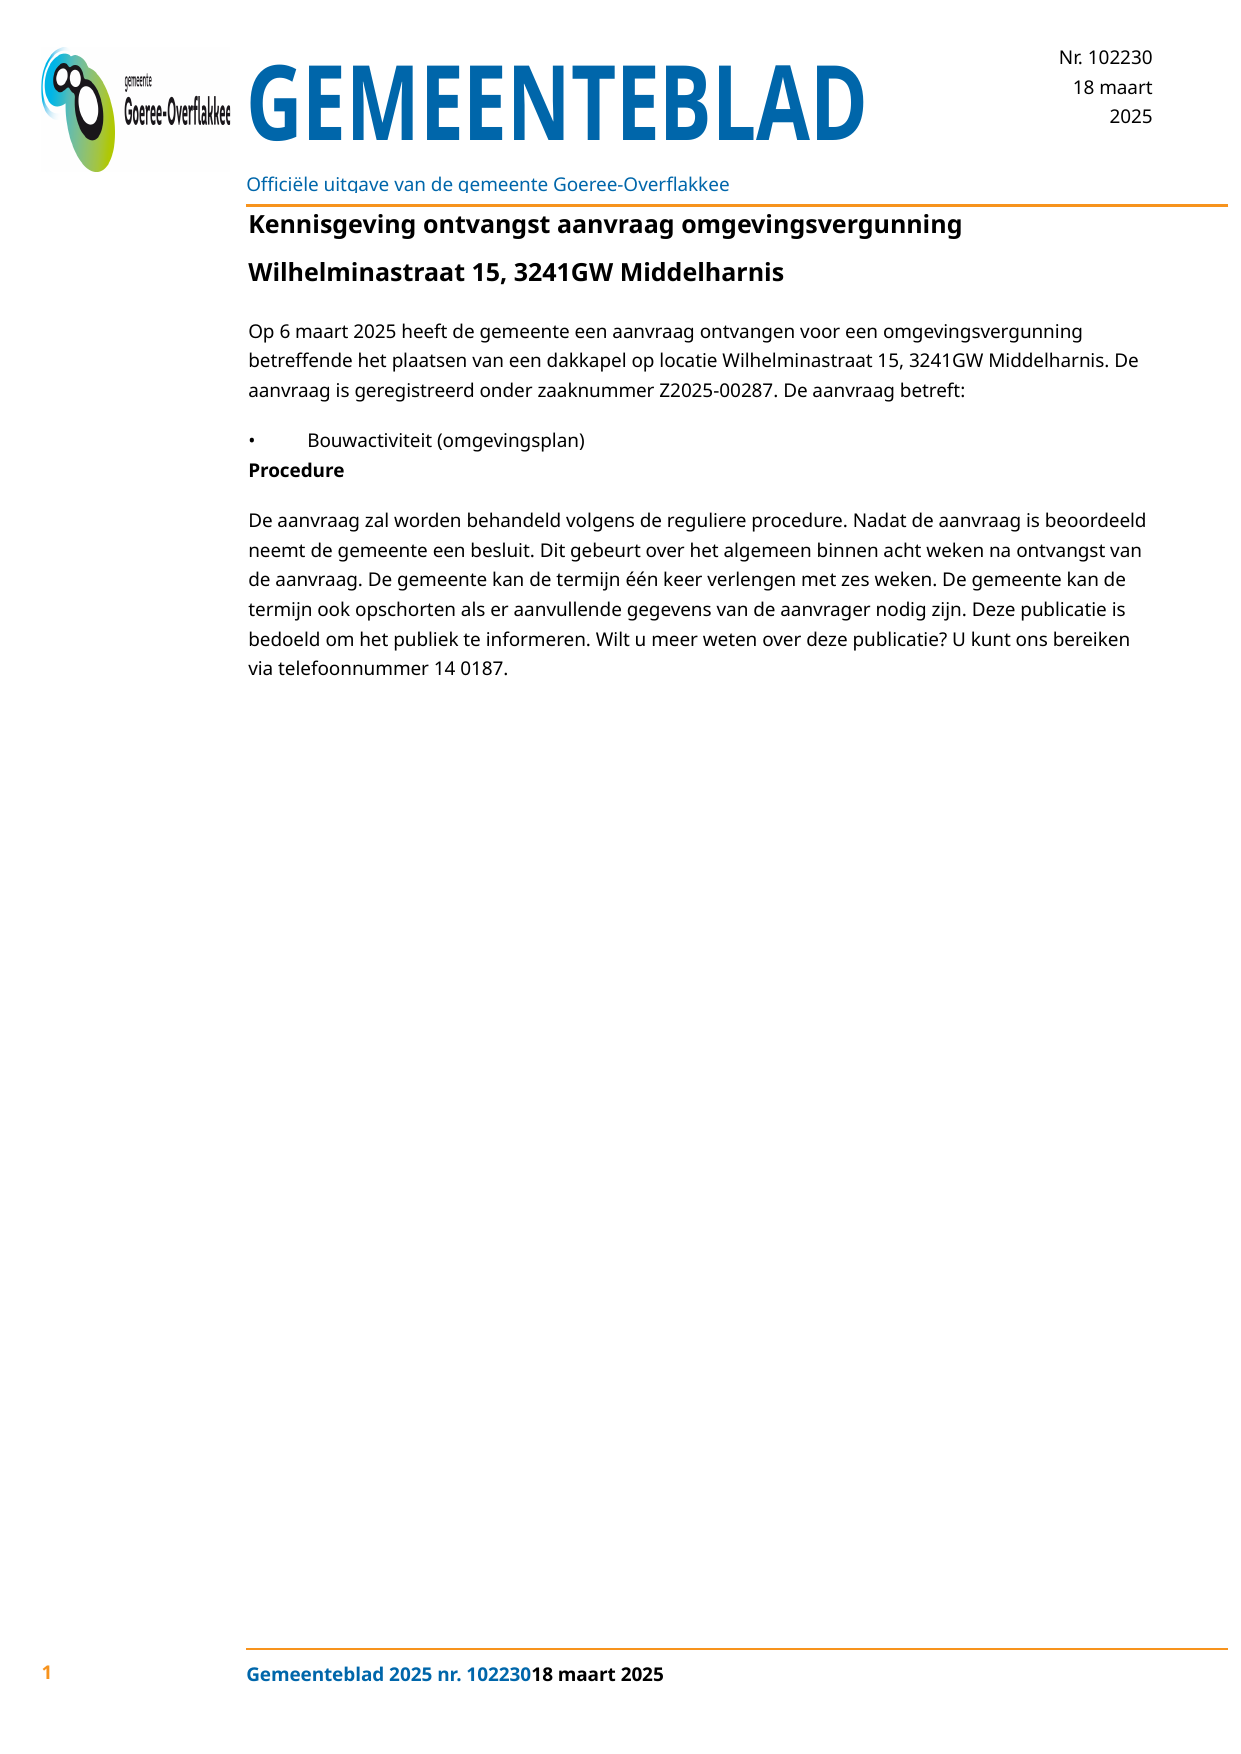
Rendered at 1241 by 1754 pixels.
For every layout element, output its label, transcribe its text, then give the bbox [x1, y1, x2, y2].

list Bouwactiviteit (omgevingsplan) [248, 427, 1152, 453]
picture [41, 47, 231, 172]
text De aanvraag zal worden behandeld volgens de reguliere procedure. Nadat de aanvraag is beoordeeld neemt de gemeente een besluit. Dit gebeurt over het algemeen binnen acht weken na ontvangst van de aanvraag. De gemeente kan de termijn één keer verlengen met zes weken. De gemeente kan de termijn ook opschorten als er aanvullende gegevens van de aanvrager nodig zijn. Deze publicatie is bedoeld om het publiek te informeren. Wilt u meer weten over deze publicatie? U kunt ons bereiken via telefoonnummer 14 0187. [248, 507, 1152, 681]
text Op 6 maart 2025 heeft de gemeente een aanvraag ontvangen voor een omgevingsvergunning betreffende het plaatsen van een dakkapel op locatie Wilhelminastraat 15, 3241GW Middelharnis. De aanvraag is geregistreerd onder zaaknummer Z2025-00287. De aanvraag betreft: [248, 318, 1152, 403]
text Kennisgeving ontvangst aanvraag omgevingsvergunning Wilhelminastraat 15, 3241GW Middelharnis [248, 207, 1152, 288]
text Procedure [248, 457, 1152, 483]
